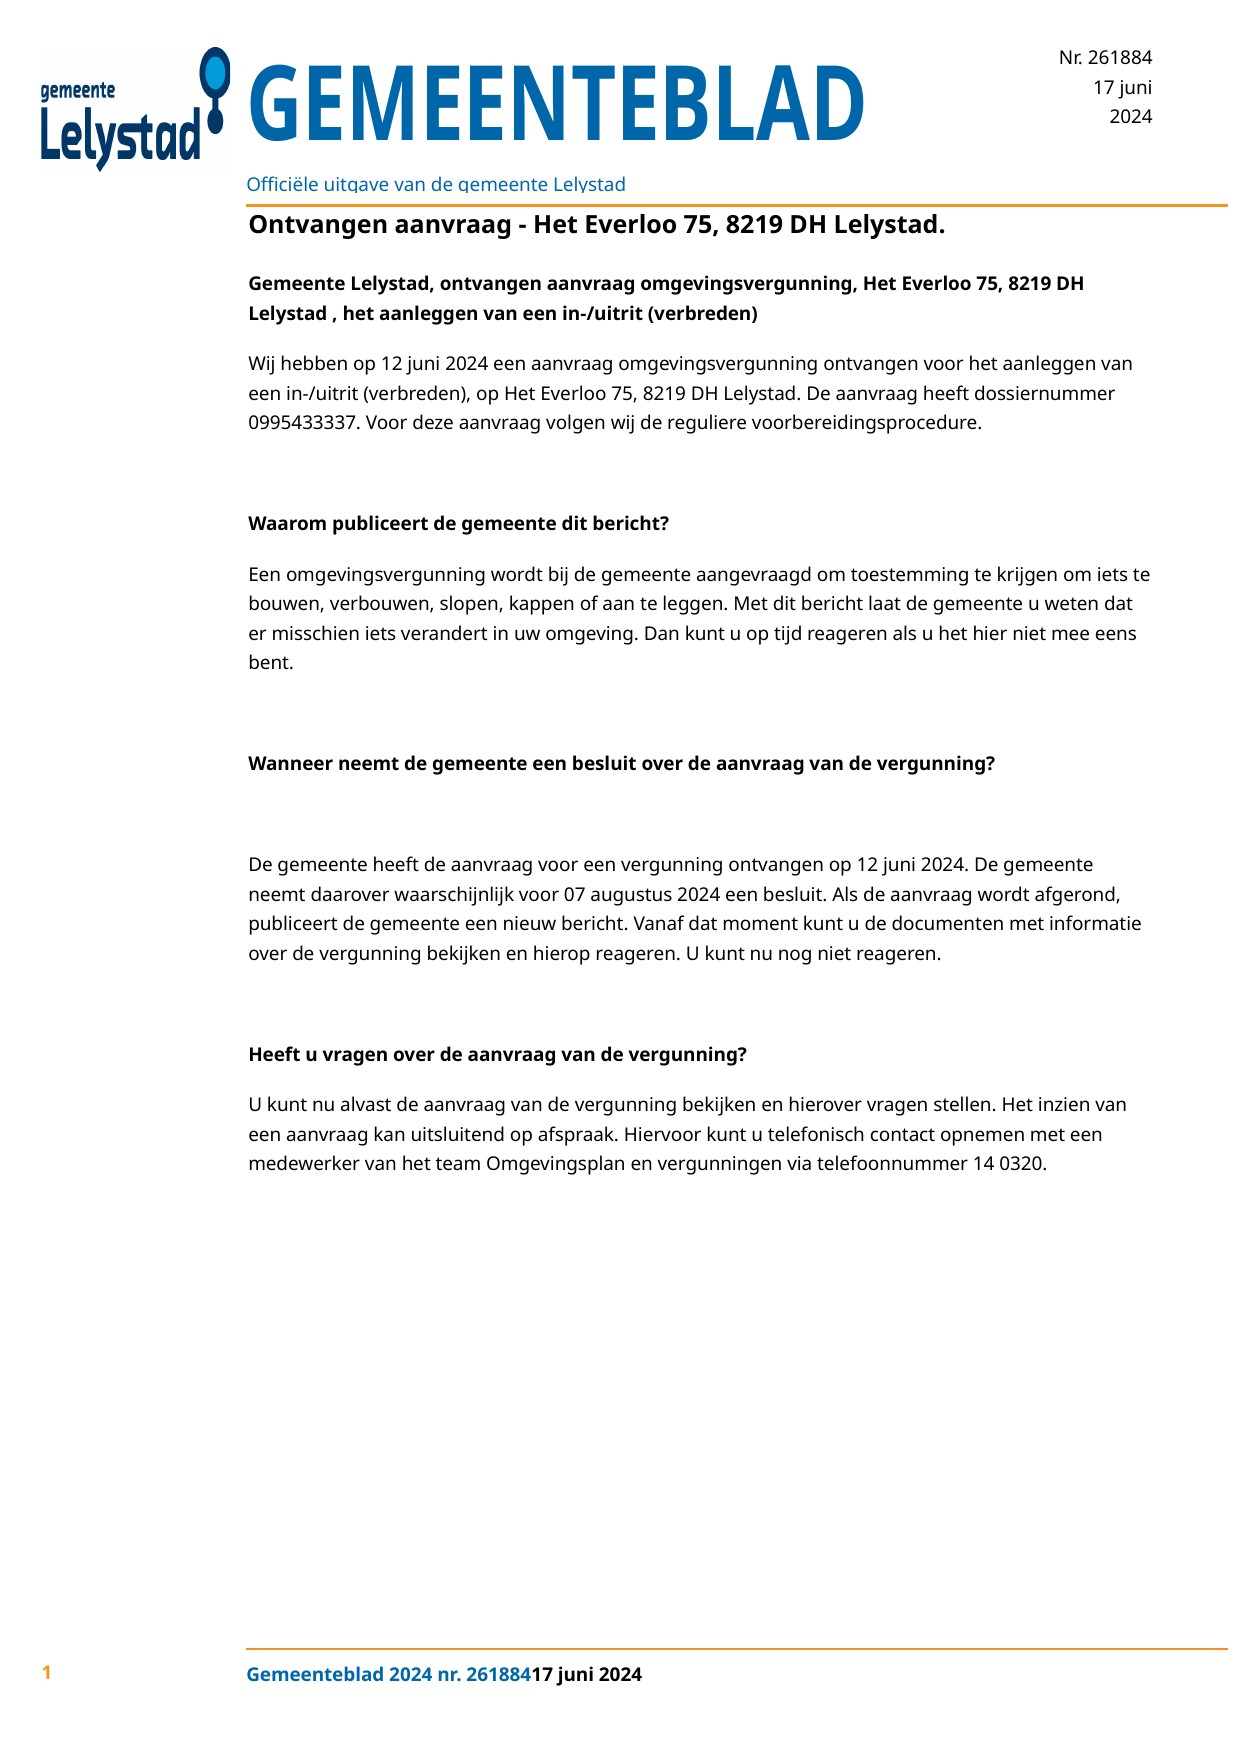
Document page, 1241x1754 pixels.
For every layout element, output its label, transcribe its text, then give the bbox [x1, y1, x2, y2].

text Ontvangen aanvraag - Het Everloo 75, 8219 DH Lelystad. [248, 207, 1152, 241]
text Heeft u vragen over de aanvraag van de vergunning? [248, 1041, 1152, 1066]
picture [41, 47, 231, 172]
text De gemeente heeft de aanvraag voor een vergunning ontvangen op 12 juni 2024. De gemeente neemt daarover waarschijnlijk voor 07 augustus 2024 een besluit. Als de aanvraag wordt afgerond, publiceert de gemeente een nieuw bericht. Vanaf dat moment kunt u de documenten met informatie over de vergunning bekijken en hierop reageren. U kunt nu nog niet reageren. [248, 851, 1152, 966]
text Wanneer neemt de gemeente een besluit over de aanvraag van de vergunning? [248, 750, 1152, 776]
text U kunt nu alvast de aanvraag van de vergunning bekijken en hierover vragen stellen. Het inzien van een aanvraag kan uitsluitend op afspraak. Hiervoor kunt u telefonisch contact opnemen met een medewerker van het team Omgevingsplan en vergunningen via telefoonnummer 14 0320. [248, 1091, 1152, 1176]
text Een omgevingsvergunning wordt bij de gemeente aangevraagd om toestemming te krijgen om iets te bouwen, verbouwen, slopen, kappen of aan te leggen. Met dit bericht laat de gemeente u weten dat er misschien iets verandert in uw omgeving. Dan kunt u op tijd reageren als u het hier niet mee eens bent. [248, 561, 1152, 675]
text Wij hebben op 12 juni 2024 een aanvraag omgevingsvergunning ontvangen voor het aanleggen van een in-/uitrit (verbreden), op Het Everloo 75, 8219 DH Lelystad. De aanvraag heeft dossiernummer 0995433337. Voor deze aanvraag volgen wij de reguliere voorbereidingsprocedure. [248, 350, 1152, 435]
text Waarom publiceert de gemeente dit bericht? [248, 510, 1152, 536]
text Gemeente Lelystad, ontvangen aanvraag omgevingsvergunning, Het Everloo 75, 8219 DH Lelystad , het aanleggen van een in-/uitrit (verbreden) [248, 270, 1152, 326]
